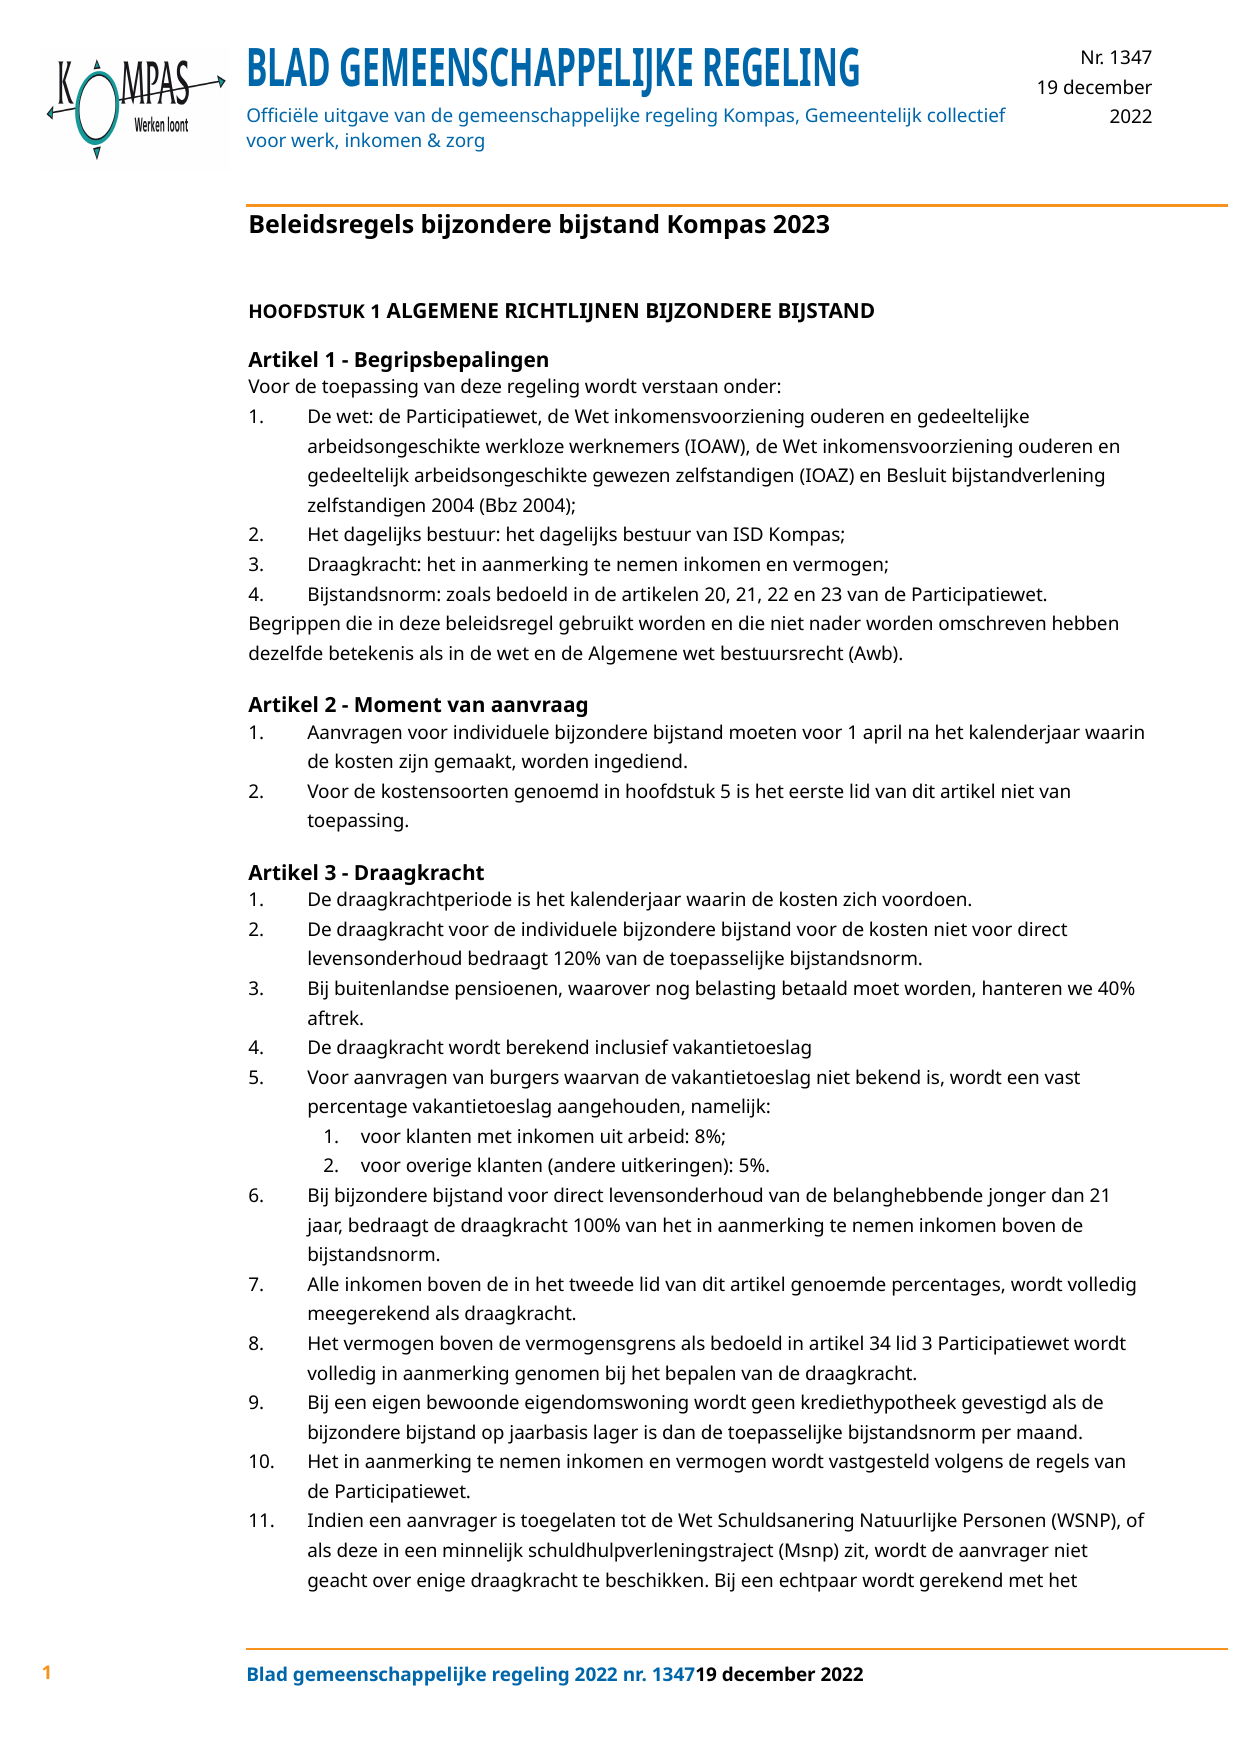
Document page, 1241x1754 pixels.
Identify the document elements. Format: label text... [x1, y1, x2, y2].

list Bij een eigen bewoonde eigendomswoning wordt geen krediethypotheek gevestigd als de bijzondere bijstand op jaarbasis lager is dan de toepasselijke bijstandsnorm per maand. [248, 1389, 1152, 1445]
list De draagkracht wordt berekend inclusief vakantietoeslag [248, 1034, 1152, 1060]
list Bij bijzondere bijstand voor direct levensonderhoud van de belanghebbende jonger dan 21 jaar, bedraagt de draagkracht 100% van het in aanmerking te nemen inkomen boven de bijstandsnorm. [248, 1182, 1152, 1267]
picture [41, 47, 231, 172]
list De draagkrachtperiode is het kalenderjaar waarin de kosten zich voordoen. [248, 886, 1152, 912]
text Begrippen die in deze beleidsregel gebruikt worden en die niet nader worden omschreven hebben dezelfde betekenis als in de wet en de Algemene wet bestuursrecht (Awb). [248, 610, 1152, 666]
text Artikel 1 - Begripsbepalingen [248, 345, 1152, 374]
list Het vermogen boven de vermogensgrens als bedoeld in artikel 34 lid 3 Participatiewet wordt volledig in aanmerking genomen bij het bepalen van de draagkracht. [248, 1330, 1152, 1386]
text Artikel 2 - Moment van aanvraag [248, 690, 1152, 719]
list voor overige klanten (andere uitkeringen): 5%. [323, 1153, 1152, 1178]
list Alle inkomen boven de in het tweede lid van dit artikel genoemde percentages, wordt volledig meegerekend als draagkracht. [248, 1271, 1152, 1326]
list Aanvragen voor individuele bijzondere bijstand moeten voor 1 april na het kalenderjaar waarin de kosten zijn gemaakt, worden ingediend. [248, 719, 1152, 774]
list Het in aanmerking te nemen inkomen en vermogen wordt vastgesteld volgens de regels van de Participatiewet. [248, 1448, 1152, 1504]
list Voor de kostensoorten genoemd in hoofdstuk 5 is het eerste lid van dit artikel niet van toepassing. [248, 778, 1152, 833]
list De draagkracht voor de individuele bijzondere bijstand voor de kosten niet voor direct levensonderhoud bedraagt 120% van de toepasselijke bijstandsnorm. [248, 916, 1152, 971]
text Voor de toepassing van deze regeling wordt verstaan onder: [248, 374, 1152, 399]
text Beleidsregels bijzondere bijstand Kompas 2023 [248, 207, 1152, 241]
list voor klanten met inkomen uit arbeid: 8%; [323, 1123, 1152, 1149]
list Voor aanvragen van burgers waarvan de vakantietoeslag niet bekend is, wordt een vast percentage vakantietoeslag aangehouden, namelijk: [248, 1064, 1152, 1119]
list Bijstandsnorm: zoals bedoeld in de artikelen 20, 21, 22 en 23 van de Participatiewet. [248, 581, 1152, 607]
list Indien een aanvrager is toegelaten tot de Wet Schuldsanering Natuurlijke Personen (WSNP), of als deze in een minnelijk schuldhulpverleningstraject (Msnp) zit, wordt de aanvrager niet geacht over enige draagkracht te beschikken. Bij een echtpaar wordt gerekend met het [248, 1508, 1152, 1593]
list De wet: de Participatiewet, de Wet inkomensvoorziening ouderen en gedeeltelijke arbeidsongeschikte werkloze werknemers (IOAW), de Wet inkomensvoorziening ouderen en gedeeltelijk arbeidsongeschikte gewezen zelfstandigen (IOAZ) en Besluit bijstandverlening zelfstandigen 2004 (Bbz 2004); [248, 403, 1152, 518]
list Bij buitenlandse pensioenen, waarover nog belasting betaald moet worden, hanteren we 40% aftrek. [248, 975, 1152, 1031]
text HOOFDSTUK 1 ALGEMENE RICHTLIJNEN BIJZONDERE BIJSTAND [248, 296, 1152, 324]
list Draagkracht: het in aanmerking te nemen inkomen en vermogen; [248, 551, 1152, 577]
text Artikel 3 - Draagkracht [248, 858, 1152, 886]
list Het dagelijks bestuur: het dagelijks bestuur van ISD Kompas; [248, 522, 1152, 547]
